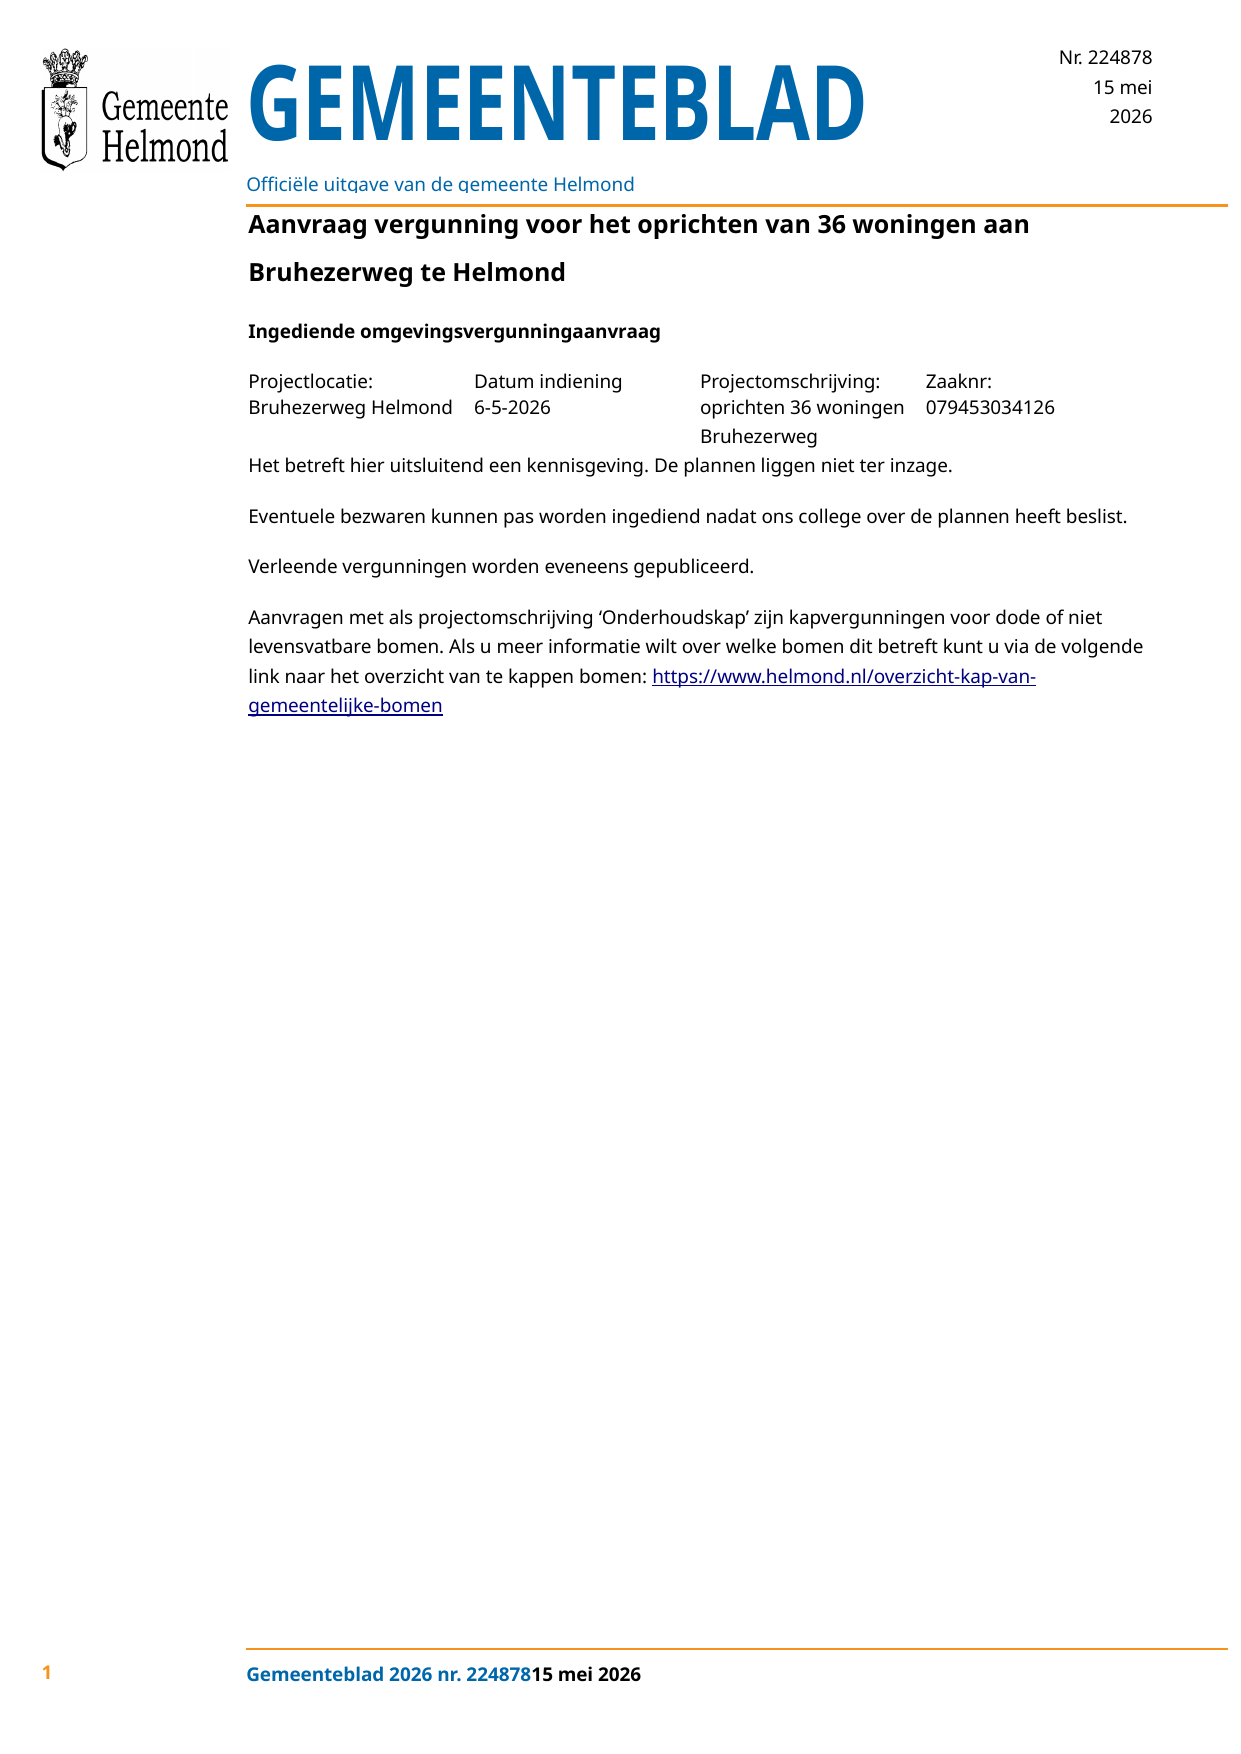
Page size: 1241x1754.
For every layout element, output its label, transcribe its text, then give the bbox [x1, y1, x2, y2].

table_cell oprichten 36 woningen Bruhezerweg [700, 394, 926, 449]
picture [41, 47, 231, 172]
text Eventuele bezwaren kunnen pas worden ingediend nadat ons college over de plannen heeft beslist. [248, 503, 1152, 529]
table_header Projectlocatie: [248, 369, 474, 394]
table_header Datum indiening [474, 369, 700, 394]
table_header Projectomschrijving: [700, 369, 926, 394]
text Het betreft hier uitsluitend een kennisgeving. De plannen liggen niet ter inzage. [248, 453, 1152, 478]
table_cell 079453034126 [926, 394, 1152, 449]
text Aanvragen met als projectomschrijving ‘Onderhoudskap’ zijn kapvergunningen voor dode of niet levensvatbare bomen. Als u meer informatie wilt over welke bomen dit betreft kunt u via de volgende link naar het overzicht van te kappen bomen: https://www.helmond.nl/overzicht-kap-van-gemeentelijke-bomen [248, 604, 1152, 718]
text Ingediende omgevingsvergunningaanvraag [248, 318, 1152, 344]
table_cell 6-5-2026 [474, 394, 700, 449]
text Aanvraag vergunning voor het oprichten van 36 woningen aan Bruhezerweg te Helmond [248, 207, 1152, 288]
table_header Zaaknr: [926, 369, 1152, 394]
text Verleende vergunningen worden eveneens gepubliceerd. [248, 553, 1152, 579]
table_cell Bruhezerweg Helmond [248, 394, 474, 449]
